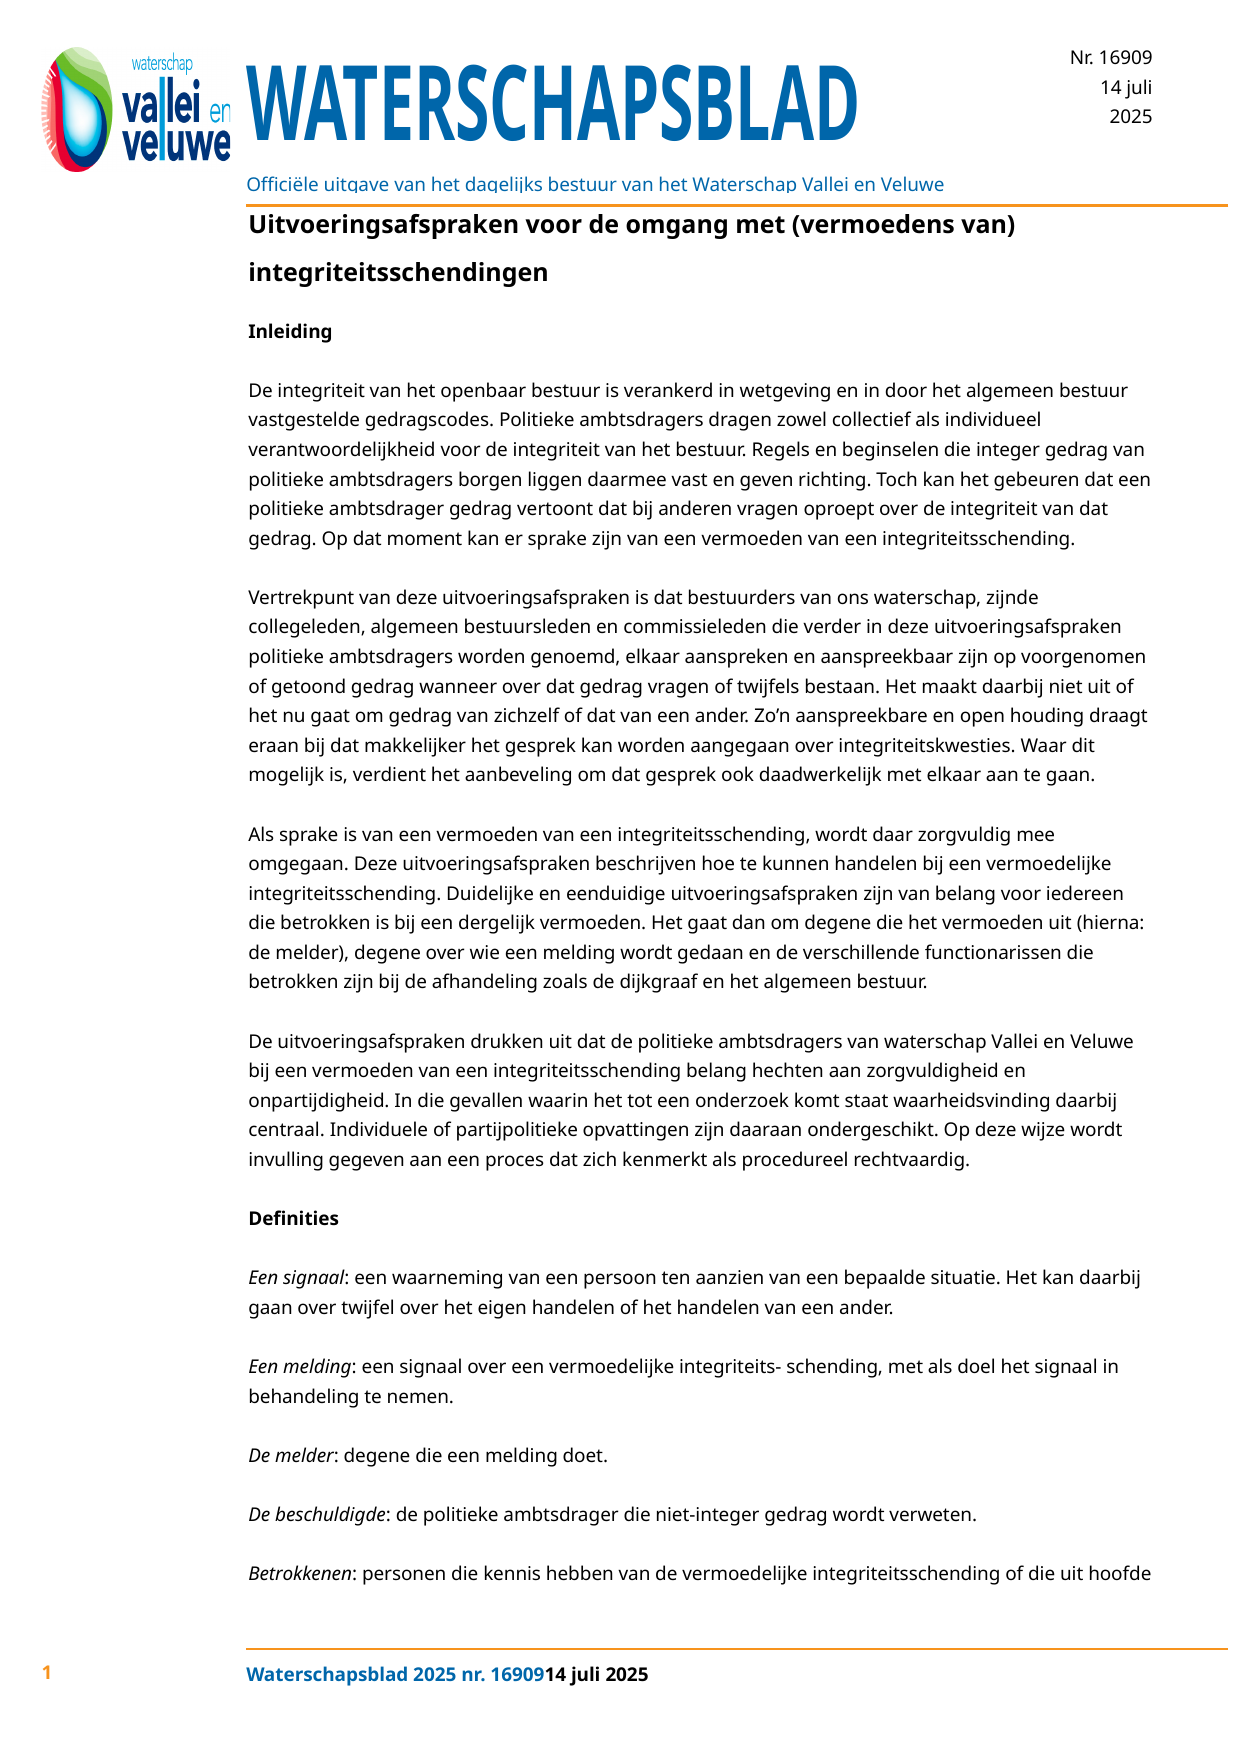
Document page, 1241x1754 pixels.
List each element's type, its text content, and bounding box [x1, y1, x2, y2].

text De integriteit van het openbaar bestuur is verankerd in wetgeving en in door het algemeen bestuur vastgestelde gedragscodes. Politieke ambtsdragers dragen zowel collectief als individueel verantwoordelijkheid voor de integriteit van het bestuur. Regels en beginselen die integer gedrag van politieke ambtsdragers borgen liggen daarmee vast en geven richting. Toch kan het gebeuren dat een politieke ambtsdrager gedrag vertoont dat bij anderen vragen oproept over de integriteit van dat gedrag. Op dat moment kan er sprake zijn van een vermoeden van een integriteitsschending. [248, 377, 1152, 551]
text De uitvoeringsafspraken drukken uit dat de politieke ambtsdragers van waterschap Vallei en Veluwe bij een vermoeden van een integriteitsschending belang hechten aan zorgvuldigheid en onpartijdigheid. In die gevallen waarin het tot een onderzoek komt staat waarheidsvinding daarbij centraal. Individuele of partijpolitieke opvattingen zijn daaraan ondergeschikt. Op deze wijze wordt invulling gegeven aan een proces dat zich kenmerkt als procedureel rechtvaardig. [248, 1028, 1152, 1172]
text Betrokkenen: personen die kennis hebben van de vermoedelijke integriteitsschending of die uit hoofde [248, 1560, 1152, 1586]
text Een signaal: een waarneming van een persoon ten aanzien van een bepaalde situatie. Het kan daarbij gaan over twijfel over het eigen handelen of het handelen van een ander. [248, 1264, 1152, 1320]
text De melder: degene die een melding doet. [248, 1442, 1152, 1468]
text Een melding: een signaal over een vermoedelijke integriteits- schending, met als doel het signaal in behandeling te nemen. [248, 1353, 1152, 1409]
text Uitvoeringsafspraken voor de omgang met (vermoedens van) integriteitsschendingen [248, 207, 1152, 288]
text Vertrekpunt van deze uitvoeringsafspraken is dat bestuurders van ons waterschap, zijnde collegeleden, algemeen bestuursleden en commissieleden die verder in deze uitvoeringsafspraken politieke ambtsdragers worden genoemd, elkaar aanspreken en aanspreekbaar zijn op voorgenomen of getoond gedrag wanneer over dat gedrag vragen of twijfels bestaan. Het maakt daarbij niet uit of het nu gaat om gedrag van zichzelf of dat van een ander. Zo’n aanspreekbare en open houding draagt eraan bij dat makkelijker het gesprek kan worden aangegaan over integriteitskwesties. Waar dit mogelijk is, verdient het aanbeveling om dat gesprek ook daadwerkelijk met elkaar aan te gaan. [248, 584, 1152, 787]
picture [41, 47, 231, 172]
text De beschuldigde: de politieke ambtsdrager die niet-integer gedrag wordt verweten. [248, 1501, 1152, 1527]
text Als sprake is van een vermoeden van een integriteitsschending, wordt daar zorgvuldig mee omgegaan. Deze uitvoeringsafspraken beschrijven hoe te kunnen handelen bij een vermoedelijke integriteitsschending. Duidelijke en eenduidige uitvoeringsafspraken zijn van belang voor iedereen die betrokken is bij een dergelijk vermoeden. Het gaat dan om degene die het vermoeden uit (hierna: de melder), degene over wie een melding wordt gedaan en de verschillende functionarissen die betrokken zijn bij de afhandeling zoals de dijkgraaf en het algemeen bestuur. [248, 821, 1152, 994]
text Definities [248, 1205, 1152, 1231]
text Inleiding [248, 318, 1152, 344]
